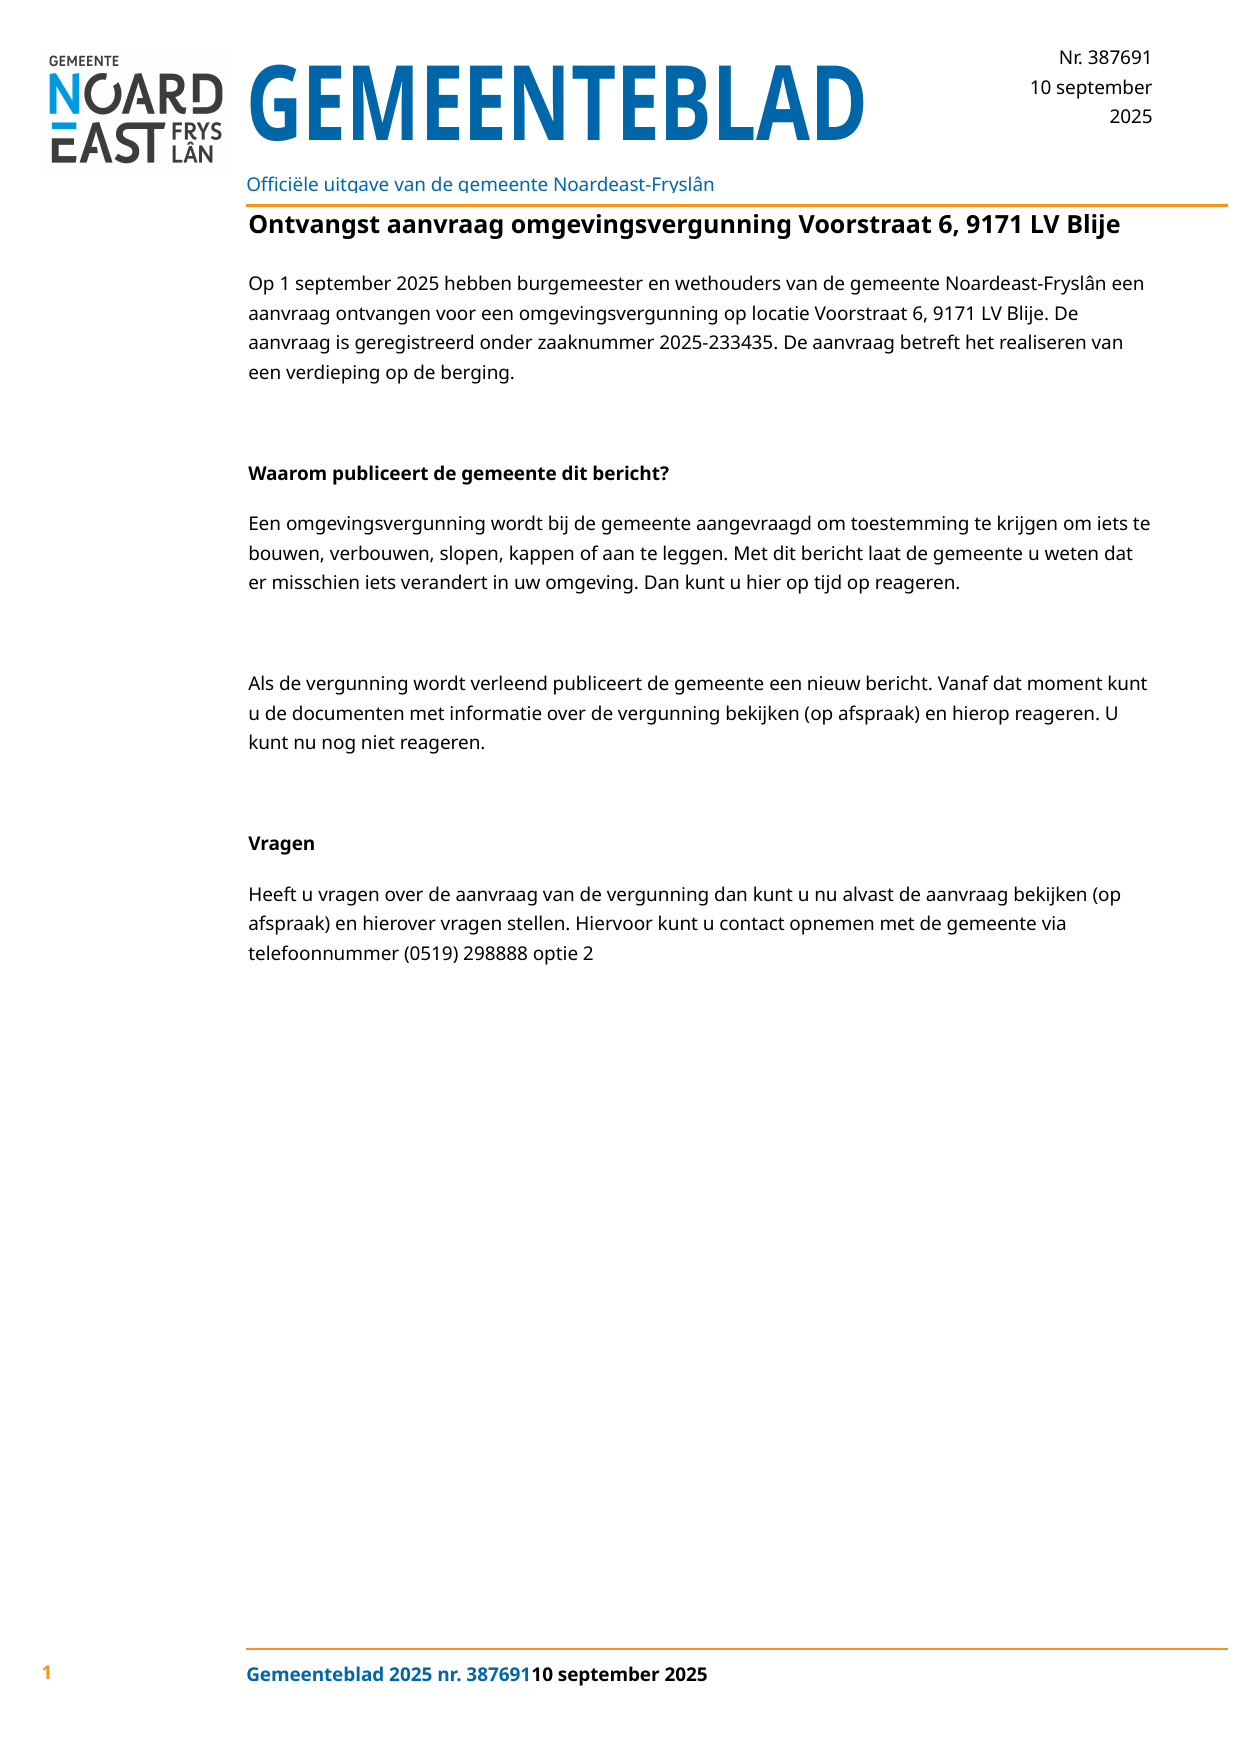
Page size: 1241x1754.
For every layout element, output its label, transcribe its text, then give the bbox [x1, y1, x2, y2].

text Vragen [248, 830, 1152, 856]
text Waarom publiceert de gemeente dit bericht? [248, 460, 1152, 486]
text Op 1 september 2025 hebben burgemeester en wethouders van de gemeente Noardeast-Fryslân een aanvraag ontvangen voor een omgevingsvergunning op locatie Voorstraat 6, 9171 LV Blije. De aanvraag is geregistreerd onder zaaknummer 2025-233435. De aanvraag betreft het realiseren van een verdieping op de berging. [248, 270, 1152, 385]
text Als de vergunning wordt verleend publiceert de gemeente een nieuw bericht. Vanaf dat moment kunt u de documenten met informatie over de vergunning bekijken (op afspraak) en hierop reageren. U kunt nu nog niet reageren. [248, 670, 1152, 755]
text Ontvangst aanvraag omgevingsvergunning Voorstraat 6, 9171 LV Blije [248, 207, 1152, 241]
text Heeft u vragen over de aanvraag van de vergunning dan kunt u nu alvast de aanvraag bekijken (op afspraak) en hierover vragen stellen. Hiervoor kunt u contact opnemen met de gemeente via telefoonnummer (0519) 298888 optie 2 [248, 881, 1152, 966]
picture [41, 47, 231, 172]
text Een omgevingsvergunning wordt bij de gemeente aangevraagd om toestemming te krijgen om iets te bouwen, verbouwen, slopen, kappen of aan te leggen. Met dit bericht laat de gemeente u weten dat er misschien iets verandert in uw omgeving. Dan kunt u hier op tijd op reageren. [248, 510, 1152, 595]
